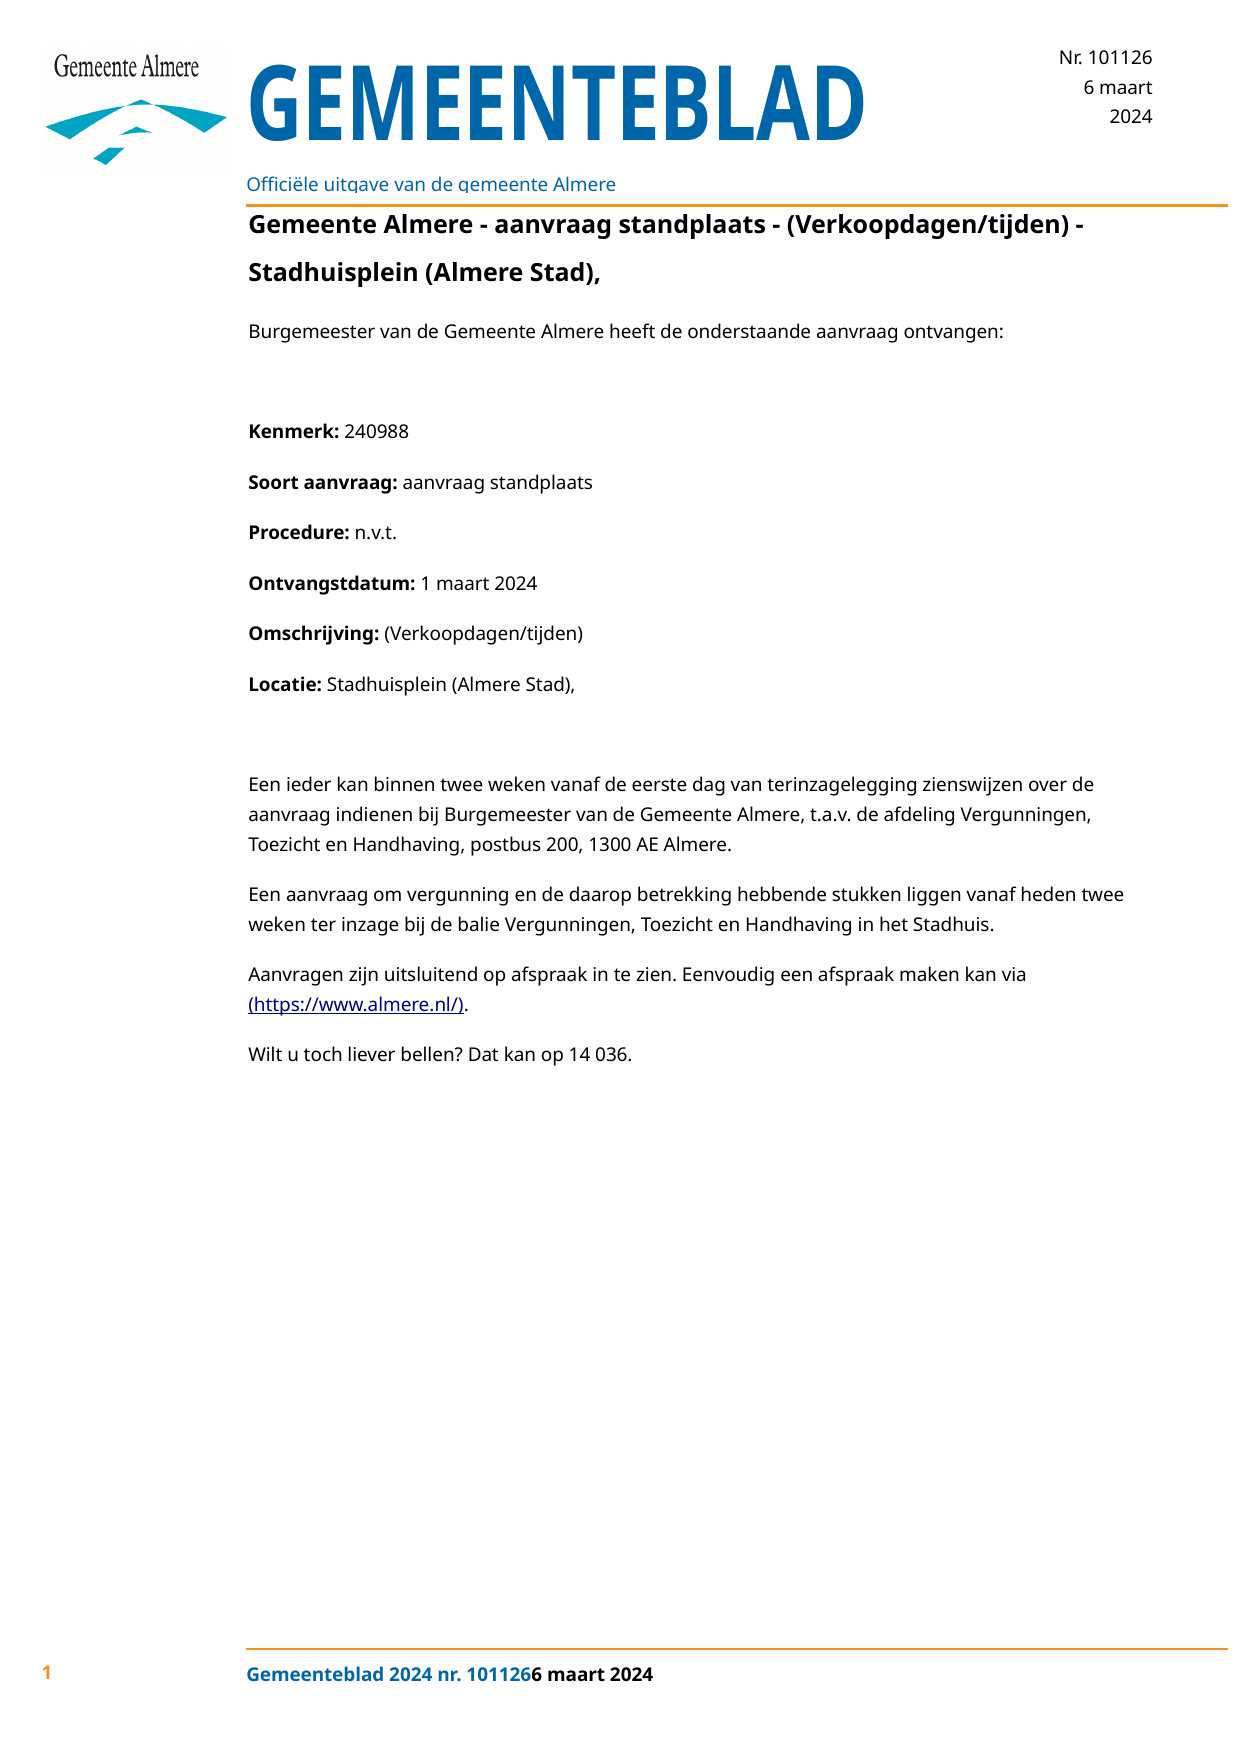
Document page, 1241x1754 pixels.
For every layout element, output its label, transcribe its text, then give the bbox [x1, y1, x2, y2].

text Soort aanvraag: aanvraag standplaats [248, 469, 1152, 495]
text Locatie: Stadhuisplein (Almere Stad), [248, 671, 1152, 697]
text Ontvangstdatum: 1 maart 2024 [248, 570, 1152, 596]
text Kenmerk: 240988 [248, 419, 1152, 444]
text Aanvragen zijn uitsluitend op afspraak in te zien. Eenvoudig een afspraak maken kan via (https://www.almere.nl/). [248, 961, 1152, 1017]
picture [41, 47, 231, 172]
text Wilt u toch liever bellen? Dat kan op 14 036. [248, 1041, 1152, 1067]
text Procedure: n.v.t. [248, 519, 1152, 545]
text Gemeente Almere - aanvraag standplaats - (Verkoopdagen/tijden) - Stadhuisplein (Almere Stad), [248, 207, 1152, 288]
text Een aanvraag om vergunning en de daarop betrekking hebbende stukken liggen vanaf heden twee weken ter inzage bij de balie Vergunningen, Toezicht en Handhaving in het Stadhuis. [248, 881, 1152, 937]
text Een ieder kan binnen twee weken vanaf de eerste dag van terinzagelegging zienswijzen over de aanvraag indienen bij Burgemeester van de Gemeente Almere, t.a.v. de afdeling Vergunningen, Toezicht en Handhaving, postbus 200, 1300 AE Almere. [248, 772, 1152, 857]
text Omschrijving: (Verkoopdagen/tijden) [248, 620, 1152, 646]
text Burgemeester van de Gemeente Almere heeft de onderstaande aanvraag ontvangen: [248, 318, 1152, 344]
